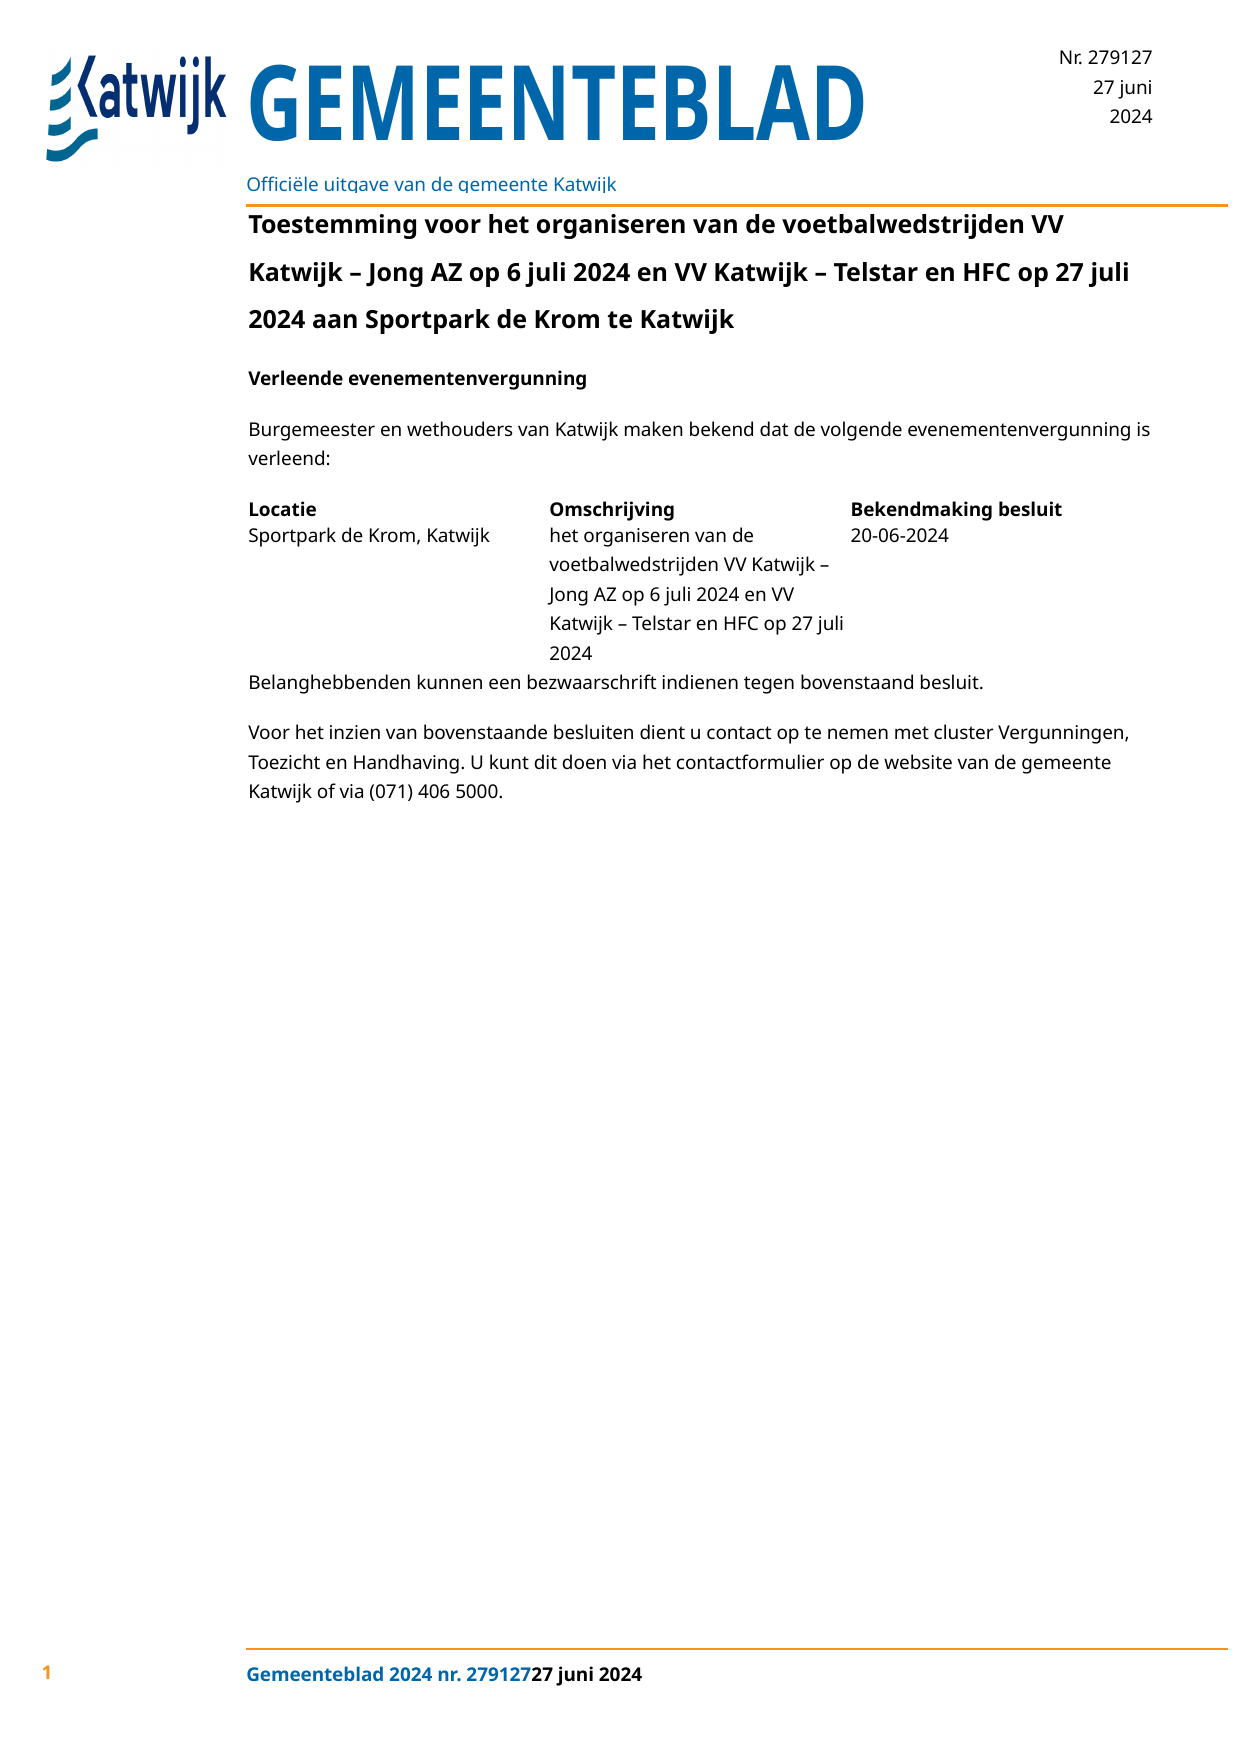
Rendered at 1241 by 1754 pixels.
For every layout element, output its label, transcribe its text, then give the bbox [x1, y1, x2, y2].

table_cell 20-06-2024 [850, 522, 1152, 666]
text Belanghebbenden kunnen een bezwaarschrift indienen tegen bovenstaand besluit. [248, 669, 1152, 695]
table_header Locatie [248, 496, 549, 522]
picture [41, 47, 231, 172]
table_header Omschrijving [549, 496, 850, 522]
text Verleende evenementenvergunning [248, 366, 1152, 391]
text Toestemming voor het organiseren van de voetbalwedstrijden VV Katwijk – Jong AZ op 6 juli 2024 en VV Katwijk – Telstar en HFC op 27 juli 2024 aan Sportpark de Krom te Katwijk [248, 207, 1152, 336]
table_header Bekendmaking besluit [850, 496, 1152, 522]
table_cell Sportpark de Krom, Katwijk [248, 522, 549, 666]
text Voor het inzien van bovenstaande besluiten dient u contact op te nemen met cluster Vergunningen, Toezicht en Handhaving. U kunt dit doen via het contactformulier op de website van de gemeente Katwijk of via (071) 406 5000. [248, 719, 1152, 804]
text Burgemeester en wethouders van Katwijk maken bekend dat de volgende evenementenvergunning is verleend: [248, 416, 1152, 471]
table_cell het organiseren van de voetbalwedstrijden VV Katwijk – Jong AZ op 6 juli 2024 en VV Katwijk – Telstar en HFC op 27 juli 2024 [549, 522, 850, 666]
